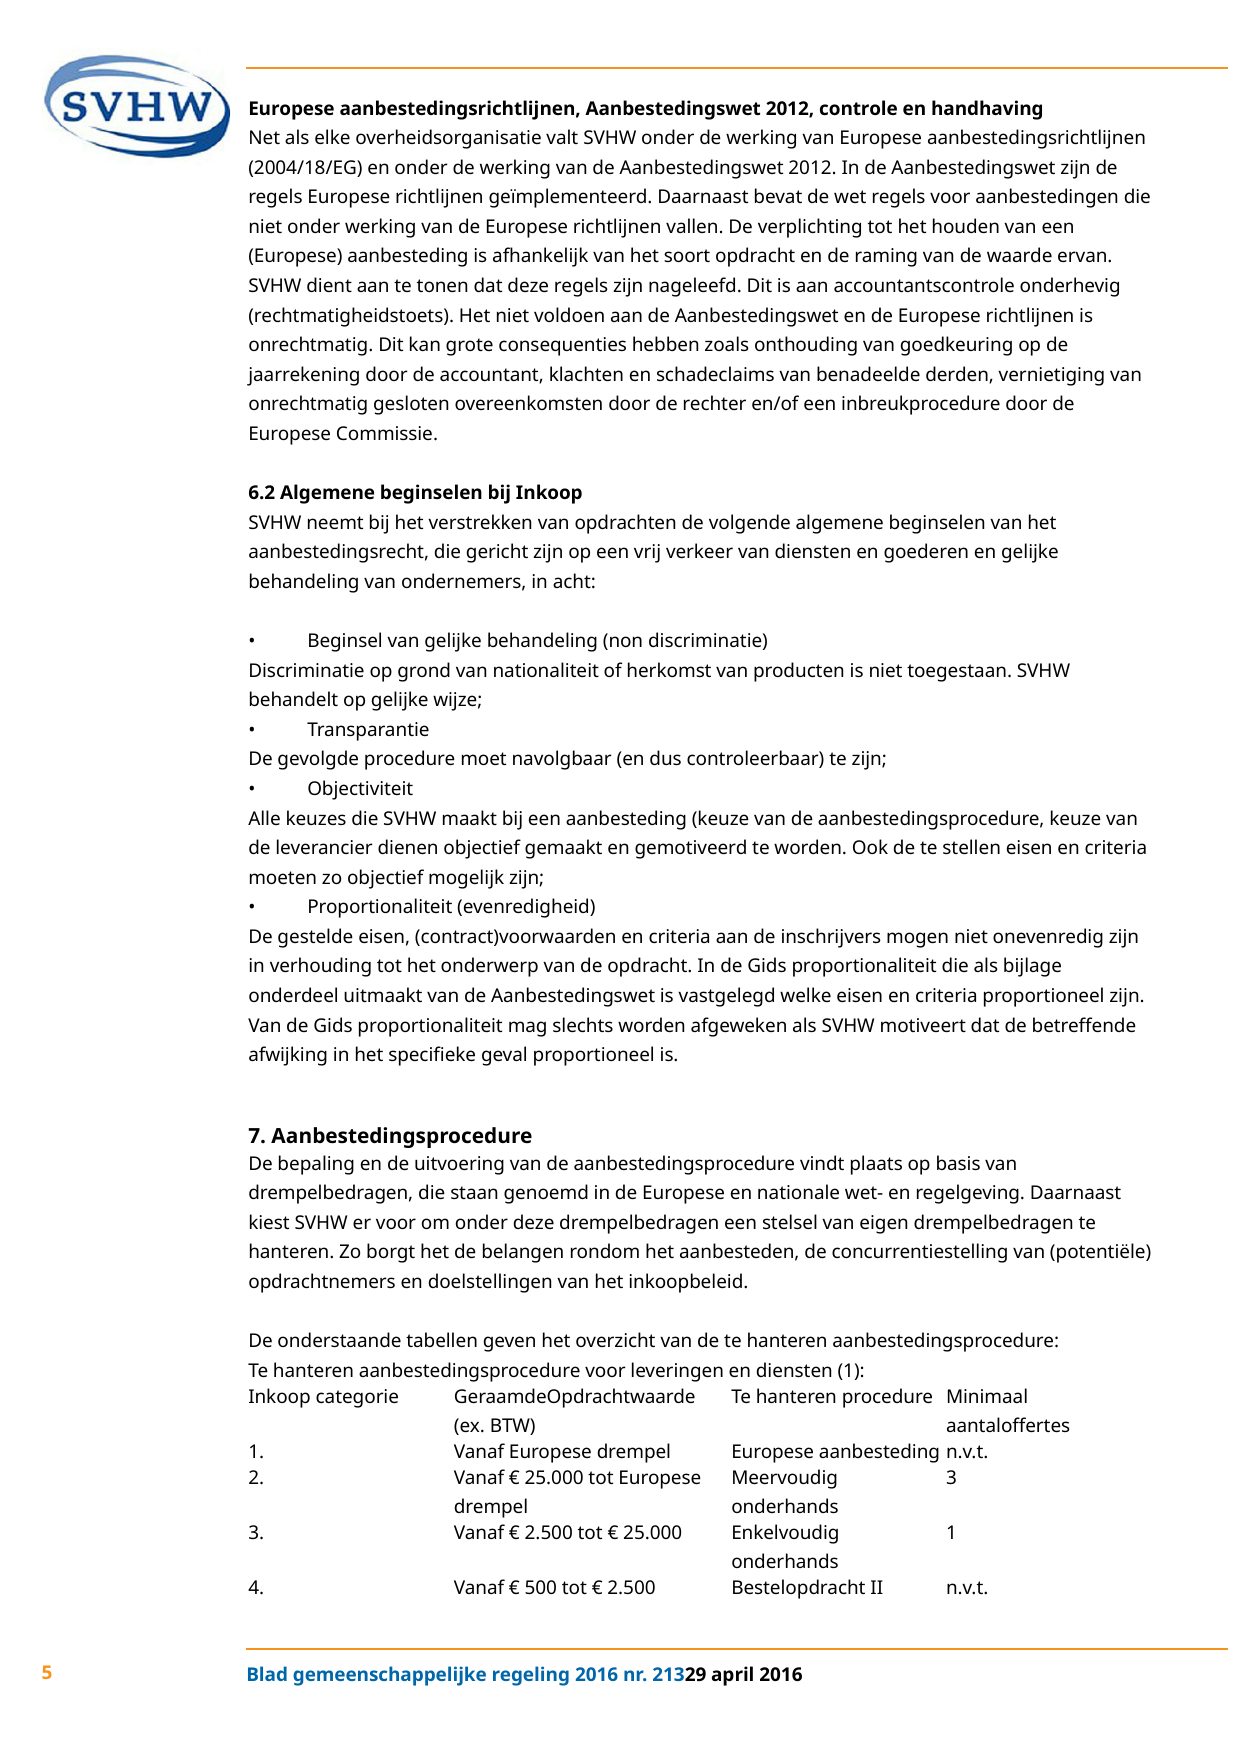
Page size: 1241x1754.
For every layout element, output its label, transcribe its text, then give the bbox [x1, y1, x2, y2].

list Transparantie [248, 716, 1152, 742]
table_cell n.v.t. [946, 1575, 1152, 1600]
table_cell Vanaf € 2.500 tot € 25.000 [454, 1519, 731, 1574]
list Proportionaliteit (evenredigheid) [248, 893, 1152, 919]
table_cell Vanaf € 500 tot € 2.500 [454, 1575, 731, 1600]
table_cell Te hanteren procedure [731, 1383, 946, 1438]
text Alle keuzes die SVHW maakt bij een aanbesteding (keuze van de aanbestedingsprocedure, keuze van de leverancier dienen objectief gemaakt en gemotiveerd te worden. Ook de te stellen eisen en criteria moeten zo objectief mogelijk zijn; [248, 805, 1152, 890]
table_cell 2. [248, 1464, 454, 1519]
text Discriminatie op grond van nationaliteit of herkomst van producten is niet toegestaan. SVHW behandelt op gelijke wijze; [248, 657, 1152, 712]
table_cell Vanaf Europese drempel [454, 1438, 731, 1464]
text De gestelde eisen, (contract)voorwaarden en criteria aan de inschrijvers mogen niet onevenredig zijn in verhouding tot het onderwerp van de opdracht. In de Gids proportionaliteit die als bijlage onderdeel uitmaakt van de Aanbestedingswet is vastgelegd welke eisen en criteria proportioneel zijn. Van de Gids proportionaliteit mag slechts worden afgeweken als SVHW motiveert dat de betreffende afwijking in het specifieke geval proportioneel is. [248, 923, 1152, 1067]
text Net als elke overheidsorganisatie valt SVHW onder de werking van Europese aanbestedingsrichtlijnen (2004/18/EG) en onder de werking van de Aanbestedingswet 2012. In de Aanbestedingswet zijn de regels Europese richtlijnen geïmplementeerd. Daarnaast bevat de wet regels voor aanbestedingen die niet onder werking van de Europese richtlijnen vallen. De verplichting tot het houden van een (Europese) aanbesteding is afhankelijk van het soort opdracht en de raming van de waarde ervan. SVHW dient aan te tonen dat deze regels zijn nageleefd. Dit is aan accountantscontrole onderhevig (rechtmatigheidstoets). Het niet voldoen aan de Aanbestedingswet en de Europese richtlijnen is onrechtmatig. Dit kan grote consequenties hebben zoals onthouding van goedkeuring op de jaarrekening door de accountant, klachten en schadeclaims van benadeelde derden, vernietiging van onrechtmatig gesloten overeenkomsten door de rechter en/of een inbreukprocedure door de Europese Commissie. [248, 124, 1152, 446]
table_cell Bestelopdracht II [731, 1575, 946, 1600]
text De bepaling en de uitvoering van de aanbestedingsprocedure vindt plaats op basis van drempelbedragen, die staan genoemd in de Europese en nationale wet- en regelgeving. Daarnaast kiest SVHW er voor om onder deze drempelbedragen een stelsel van eigen drempelbedragen te hanteren. Zo borgt het de belangen rondom het aanbesteden, de concurrentiestelling van (potentiële) opdrachtnemers en doelstellingen van het inkoopbeleid. [248, 1150, 1152, 1294]
table_cell Inkoop categorie [248, 1383, 454, 1438]
table_cell Enkelvoudig onderhands [731, 1519, 946, 1574]
text 7. Aanbestedingsprocedure [248, 1121, 1152, 1150]
list Objectiviteit [248, 775, 1152, 801]
table_cell 3. [248, 1519, 454, 1574]
list Beginsel van gelijke behandeling (non discriminatie) [248, 627, 1152, 653]
table_cell Meervoudig onderhands [731, 1464, 946, 1519]
text Europese aanbestedingsrichtlijnen, Aanbestedingswet 2012, controle en handhaving [248, 95, 1152, 121]
table_cell Europese aanbesteding [731, 1438, 946, 1464]
picture [41, 47, 231, 172]
table_cell GeraamdeOpdrachtwaarde (ex. BTW) [454, 1383, 731, 1438]
table_cell 4. [248, 1575, 454, 1600]
table_cell Vanaf € 25.000 tot Europese drempel [454, 1464, 731, 1519]
text De gevolgde procedure moet navolgbaar (en dus controleerbaar) te zijn; [248, 746, 1152, 771]
text 6.2 Algemene beginselen bij Inkoop [248, 479, 1152, 505]
text SVHW neemt bij het verstrekken van opdrachten de volgende algemene beginselen van het aanbestedingsrecht, die gericht zijn op een vrij verkeer van diensten en goederen en gelijke behandeling van ondernemers, in acht: [248, 509, 1152, 594]
table_cell 3 [946, 1464, 1152, 1519]
table_cell 1 [946, 1519, 1152, 1574]
table_cell Minimaal aantaloffertes [946, 1383, 1152, 1438]
table_header Te hanteren aanbestedingsprocedure voor leveringen en diensten (1): [248, 1357, 1152, 1383]
text De onderstaande tabellen geven het overzicht van de te hanteren aanbestedingsprocedure: [248, 1327, 1152, 1353]
table_cell 1. [248, 1438, 454, 1464]
table_cell n.v.t. [946, 1438, 1152, 1464]
